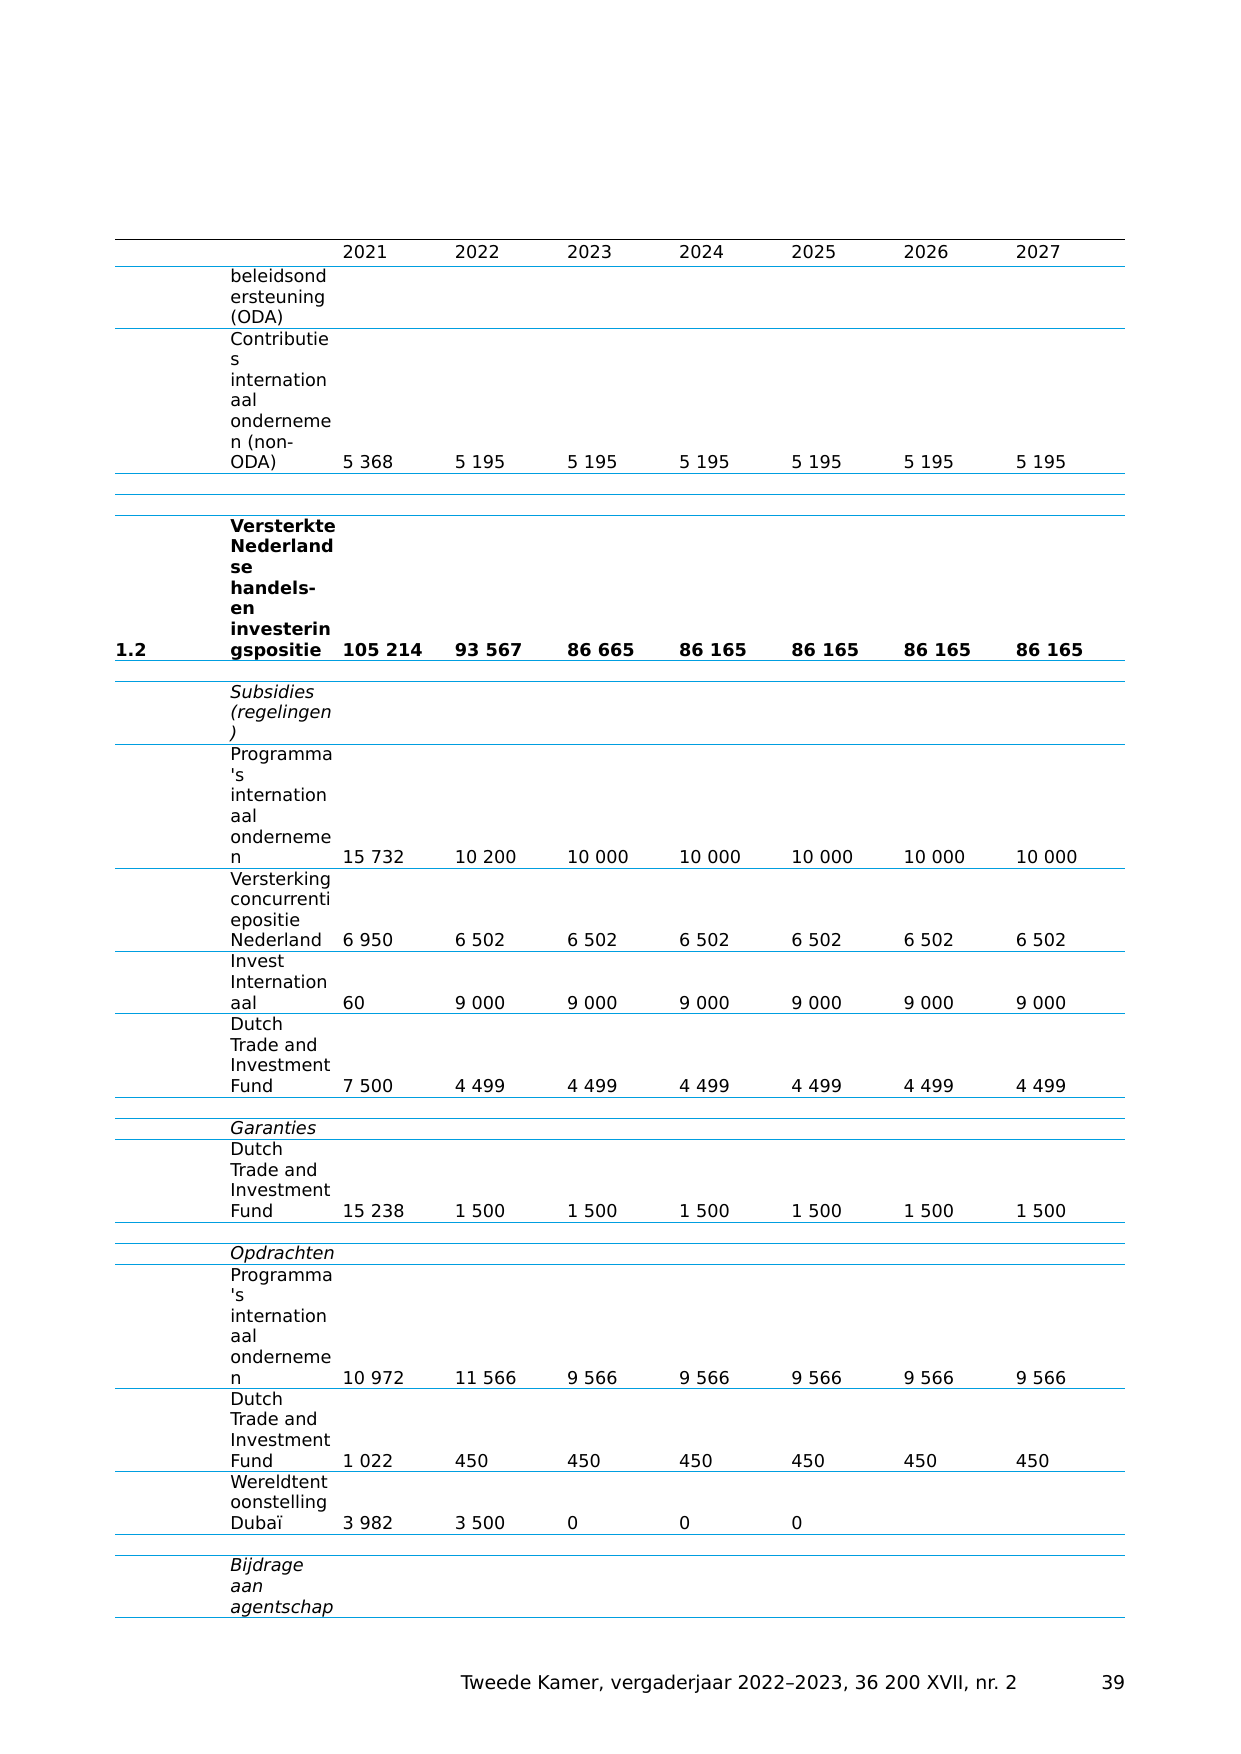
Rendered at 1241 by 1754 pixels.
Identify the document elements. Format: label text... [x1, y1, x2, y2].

table_cell 5 195 [564, 329, 676, 473]
table_cell 2027 [1013, 240, 1125, 266]
table_cell [115, 1265, 227, 1388]
table_cell 10 000 [564, 745, 676, 868]
table_cell 1 500 [788, 1140, 900, 1222]
table_cell 105 214 [340, 516, 452, 660]
table_cell 0 [676, 1472, 788, 1534]
table_cell 1 022 [340, 1389, 452, 1471]
table_cell [340, 1098, 452, 1117]
table_cell [676, 661, 788, 681]
table_cell Invest Internationaal [227, 952, 339, 1013]
table_cell 10 000 [676, 745, 788, 868]
table_cell 4 499 [788, 1014, 900, 1096]
table_cell Wereldtentoonstelling Dubaï [227, 1472, 339, 1534]
table_cell [115, 267, 227, 328]
table_cell 9 000 [788, 952, 900, 1013]
table_cell 2022 [452, 240, 564, 266]
table_cell 1 500 [564, 1140, 676, 1222]
table_cell [788, 1098, 900, 1117]
table_cell [788, 1535, 900, 1555]
table_cell [452, 1535, 564, 1555]
table_cell [900, 1556, 1013, 1617]
table_cell 10 000 [788, 745, 900, 868]
table_cell 0 [788, 1472, 900, 1534]
table_cell [900, 267, 1013, 328]
table_cell 1 500 [1013, 1140, 1125, 1222]
table_cell 450 [900, 1389, 1013, 1471]
table_cell 450 [452, 1389, 564, 1471]
table_cell 6 502 [788, 869, 900, 951]
table_cell [900, 1535, 1013, 1555]
table_cell 9 566 [788, 1265, 900, 1388]
table_cell [900, 1244, 1013, 1264]
table_cell [115, 952, 227, 1013]
table_cell [676, 1244, 788, 1264]
table_cell [564, 267, 676, 328]
table_cell 5 195 [900, 329, 1013, 473]
table_cell [227, 495, 339, 515]
table_cell [340, 267, 452, 328]
table_cell 5 195 [676, 329, 788, 473]
table_cell [900, 1223, 1013, 1243]
table_cell Dutch Trade and Investment Fund [227, 1389, 339, 1471]
table_cell Dutch Trade and Investment Fund [227, 1140, 339, 1222]
table_cell 60 [340, 952, 452, 1013]
table_cell 9 566 [676, 1265, 788, 1388]
table_cell 5 195 [452, 329, 564, 473]
table_cell [115, 745, 227, 868]
table_cell [676, 1223, 788, 1243]
table_cell 15 732 [340, 745, 452, 868]
table_cell [676, 1556, 788, 1617]
table_cell [564, 682, 676, 744]
table_cell 10 000 [1013, 745, 1125, 868]
table_cell [788, 682, 900, 744]
table_cell [1013, 1535, 1125, 1555]
table_cell [564, 1119, 676, 1139]
table_cell [115, 1014, 227, 1096]
table_cell [340, 1535, 452, 1555]
table_cell 6 502 [900, 869, 1013, 951]
table_cell 450 [676, 1389, 788, 1471]
table_cell [340, 1556, 452, 1617]
table_cell 450 [788, 1389, 900, 1471]
table_cell 93 567 [452, 516, 564, 660]
table_cell [900, 1098, 1013, 1117]
table_cell [788, 495, 900, 515]
table_cell [115, 661, 227, 681]
table_cell 2025 [788, 240, 900, 266]
table_header Tabel 8 Budgettaire gevolgen van beleidsartikel 1 Duurzame economische ontwikkeling, handel en investeringen (bedragen x € 1.000) [115, 191, 1125, 239]
table_cell [115, 1223, 227, 1243]
table_cell [115, 474, 227, 494]
table_cell [452, 1556, 564, 1617]
table_cell [227, 474, 339, 494]
table_cell 2023 [564, 240, 676, 266]
table_cell Programma's internationaal ondernemen [227, 745, 339, 868]
table_cell Programma's internationaal ondernemen [227, 1265, 339, 1388]
table_cell 15 238 [340, 1140, 452, 1222]
table_cell [564, 1223, 676, 1243]
table_cell [227, 1223, 339, 1243]
table_cell 1 500 [900, 1140, 1013, 1222]
table_cell 0 [564, 1472, 676, 1534]
table_cell Bijdrage aan agentschap [227, 1556, 339, 1617]
table_cell [115, 329, 227, 473]
table_cell [115, 1472, 227, 1534]
table_cell 3 982 [340, 1472, 452, 1534]
table_cell [1013, 495, 1125, 515]
table_cell [788, 474, 900, 494]
table_cell [788, 661, 900, 681]
table_cell 11 566 [452, 1265, 564, 1388]
table_cell 9 566 [1013, 1265, 1125, 1388]
table_cell [115, 1140, 227, 1222]
table_cell 2024 [676, 240, 788, 266]
table_cell [1013, 1472, 1125, 1534]
table_cell Garanties [227, 1119, 339, 1139]
table_cell [115, 1535, 227, 1555]
table_cell 9 000 [564, 952, 676, 1013]
table_cell 10 000 [900, 745, 1013, 868]
table_cell 6 502 [452, 869, 564, 951]
table_cell [115, 240, 227, 266]
table_cell [452, 1098, 564, 1117]
table_cell [900, 661, 1013, 681]
table_cell Contributies internationaal ondernemen (non-ODA) [227, 329, 339, 473]
table_cell [564, 1098, 676, 1117]
table_cell 6 502 [564, 869, 676, 951]
table_cell [1013, 1098, 1125, 1117]
table_cell [340, 474, 452, 494]
table_cell 9 000 [900, 952, 1013, 1013]
table_cell [115, 1098, 227, 1117]
table_cell [115, 1556, 227, 1617]
table_cell Opdrachten [227, 1244, 339, 1264]
table_cell [1013, 267, 1125, 328]
table_cell 86 165 [1013, 516, 1125, 660]
table_cell 9 000 [452, 952, 564, 1013]
table_cell 9 566 [564, 1265, 676, 1388]
table_cell [564, 1556, 676, 1617]
table_cell [115, 495, 227, 515]
table_cell [1013, 661, 1125, 681]
table_cell 4 499 [564, 1014, 676, 1096]
table_cell [1013, 1556, 1125, 1617]
table_cell 6 950 [340, 869, 452, 951]
table_cell 450 [1013, 1389, 1125, 1471]
table_cell [676, 267, 788, 328]
table_cell [452, 495, 564, 515]
table_cell [1013, 1244, 1125, 1264]
table_cell [340, 1119, 452, 1139]
table_cell 450 [564, 1389, 676, 1471]
table_cell 5 195 [788, 329, 900, 473]
table_cell 1 500 [676, 1140, 788, 1222]
table_cell [452, 682, 564, 744]
table_cell [452, 1244, 564, 1264]
table_cell 4 499 [1013, 1014, 1125, 1096]
table_cell [115, 1244, 227, 1264]
table_cell [564, 1244, 676, 1264]
table_cell 1 500 [452, 1140, 564, 1222]
table_cell 4 499 [900, 1014, 1013, 1096]
table_cell [788, 267, 900, 328]
table_cell 2026 [900, 240, 1013, 266]
table_cell 9 566 [900, 1265, 1013, 1388]
table_cell [676, 1119, 788, 1139]
table_cell [452, 1223, 564, 1243]
table_cell 6 502 [676, 869, 788, 951]
table_cell 86 665 [564, 516, 676, 660]
table_cell 7 500 [340, 1014, 452, 1096]
table_cell [900, 474, 1013, 494]
table_cell [900, 495, 1013, 515]
table_cell [452, 267, 564, 328]
table_cell [340, 661, 452, 681]
table_cell [227, 1098, 339, 1117]
table_cell 5 368 [340, 329, 452, 473]
table_cell [340, 495, 452, 515]
table_cell 10 972 [340, 1265, 452, 1388]
table_cell 86 165 [676, 516, 788, 660]
table_cell [900, 1472, 1013, 1534]
table_cell [452, 474, 564, 494]
table_cell 86 165 [900, 516, 1013, 660]
table_cell 10 200 [452, 745, 564, 868]
table_cell [676, 495, 788, 515]
table_cell [788, 1556, 900, 1617]
table_cell [564, 661, 676, 681]
table_cell [676, 1098, 788, 1117]
table_cell 4 499 [452, 1014, 564, 1096]
table_cell [115, 1119, 227, 1139]
table_cell [227, 661, 339, 681]
table_cell [1013, 682, 1125, 744]
table_cell [115, 869, 227, 951]
table_cell [452, 661, 564, 681]
table_cell [900, 1119, 1013, 1139]
table_cell [676, 474, 788, 494]
table_cell [564, 474, 676, 494]
table_cell [1013, 1223, 1125, 1243]
table_cell [788, 1119, 900, 1139]
table_cell [564, 495, 676, 515]
table_cell beleidsondersteuning (ODA) [227, 267, 339, 328]
table_cell [227, 1535, 339, 1555]
table_cell 86 165 [788, 516, 900, 660]
table_cell Versterking concurrentiepositie Nederland [227, 869, 339, 951]
table_cell 9 000 [1013, 952, 1125, 1013]
table_cell Subsidies (regelingen) [227, 682, 339, 744]
table_cell 3 500 [452, 1472, 564, 1534]
table_cell [1013, 1119, 1125, 1139]
table_cell [340, 1223, 452, 1243]
table_cell [340, 682, 452, 744]
table_cell [676, 682, 788, 744]
table_cell [115, 1389, 227, 1471]
table_cell [788, 1223, 900, 1243]
table_cell [115, 682, 227, 744]
table_cell [340, 1244, 452, 1264]
table_cell 1.2 [115, 516, 227, 660]
table_cell Dutch Trade and Investment Fund [227, 1014, 339, 1096]
table_cell 9 000 [676, 952, 788, 1013]
table_cell [900, 682, 1013, 744]
table_cell 6 502 [1013, 869, 1125, 951]
table_cell [452, 1119, 564, 1139]
table_cell [676, 1535, 788, 1555]
table_cell [227, 240, 339, 266]
table_cell [1013, 474, 1125, 494]
table_cell 2021 [340, 240, 452, 266]
table_cell Versterkte Nederlandse handels- en investeringspositie [227, 516, 339, 660]
table_cell [788, 1244, 900, 1264]
table_cell [564, 1535, 676, 1555]
table_cell 4 499 [676, 1014, 788, 1096]
table_cell 5 195 [1013, 329, 1125, 473]
